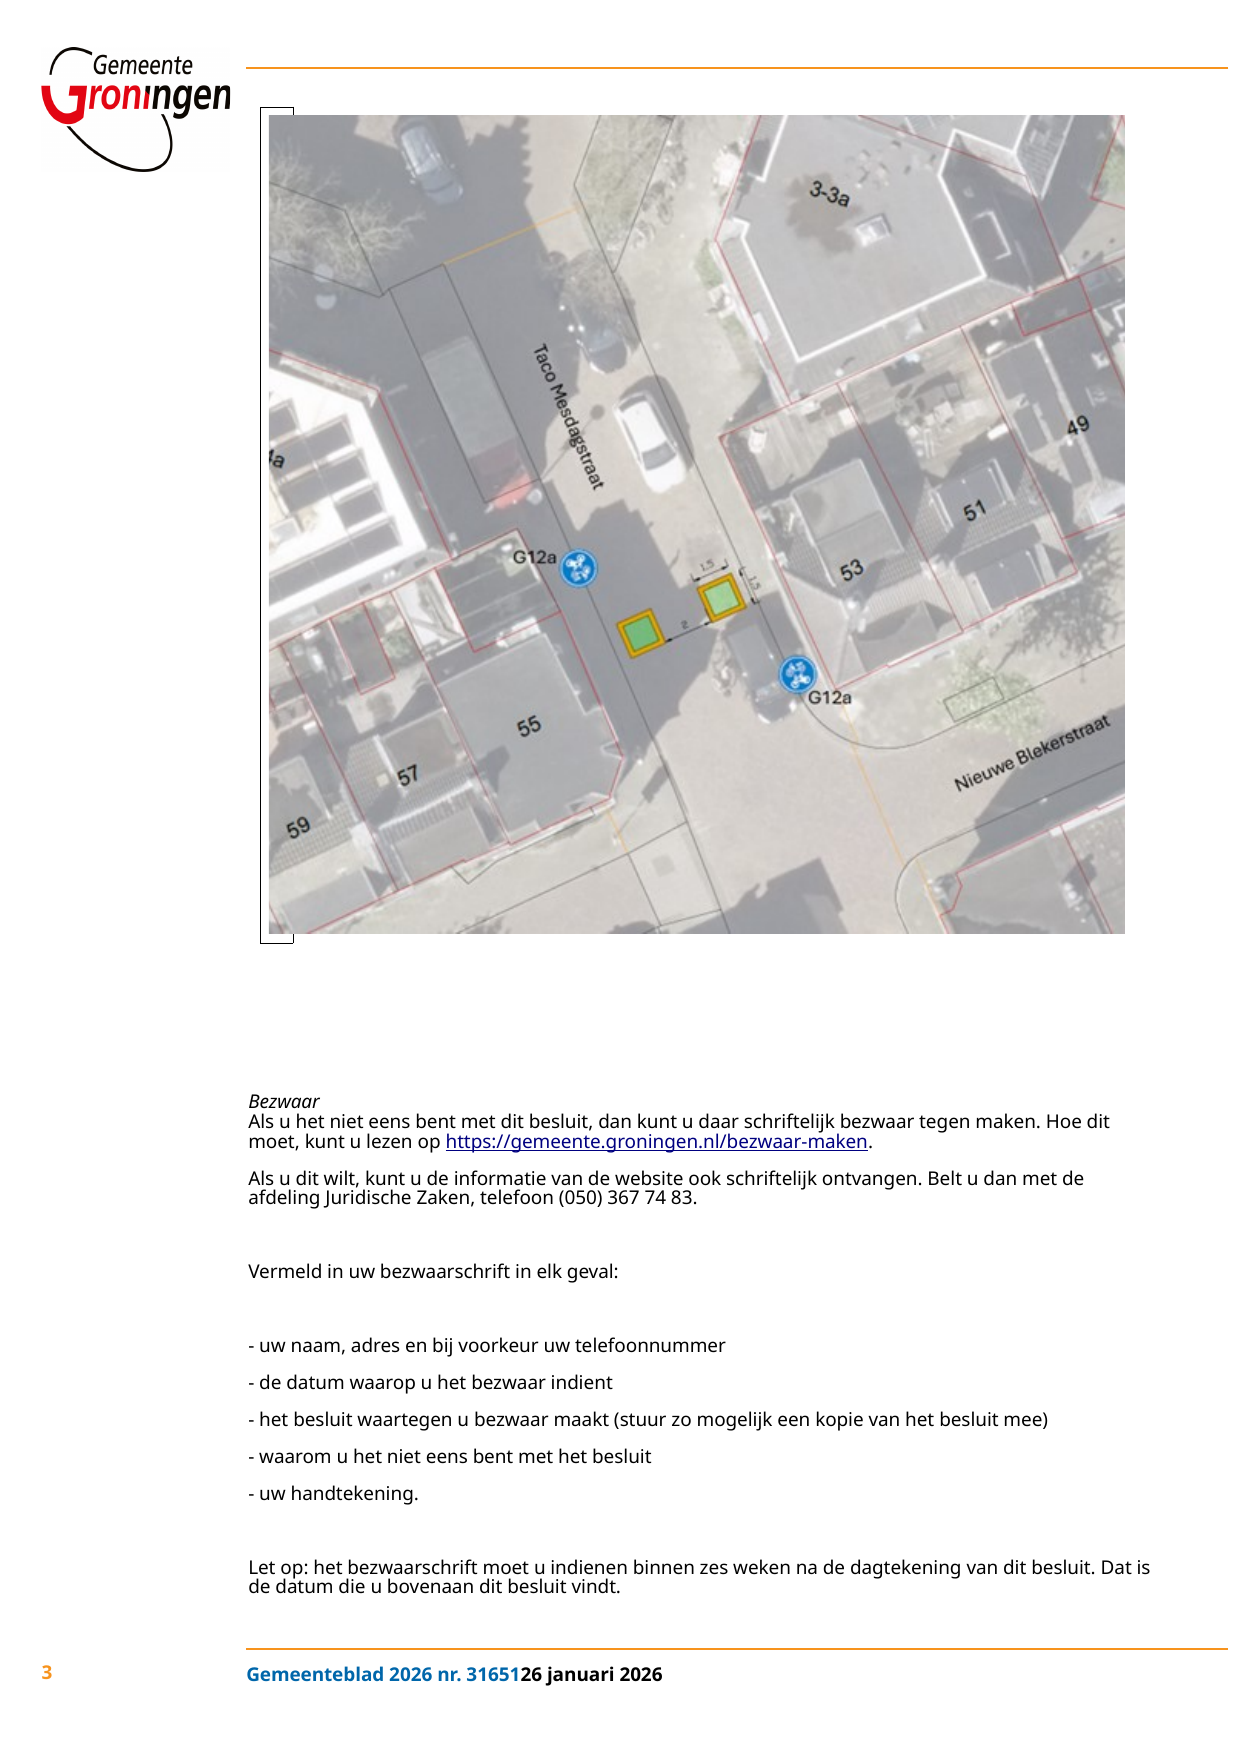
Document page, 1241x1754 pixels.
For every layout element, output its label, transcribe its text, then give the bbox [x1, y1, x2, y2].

text Bezwaar [248, 1088, 1152, 1113]
text Let op: het bezwaarschrift moet u indienen binnen zes weken na de dagtekening van dit besluit. Dat is de datum die u bovenaan dit besluit vindt. [248, 1559, 1152, 1597]
text - waarom u het niet eens bent met het besluit [248, 1448, 1152, 1467]
picture [268, 115, 1125, 934]
text Vermeld in uw bezwaarschrift in elk geval: [248, 1263, 1152, 1282]
text - uw handtekening. [248, 1485, 1152, 1504]
text Als u het niet eens bent met dit besluit, dan kunt u daar schriftelijk bezwaar tegen maken. Hoe dit moet, kunt u lezen op https://gemeente.groningen.nl/bezwaar-maken. [248, 1113, 1152, 1152]
text - de datum waarop u het bezwaar indient [248, 1374, 1152, 1393]
text - het besluit waartegen u bezwaar maakt (stuur zo mogelijk een kopie van het besluit mee) [248, 1411, 1152, 1430]
picture [41, 47, 231, 172]
text Als u dit wilt, kunt u de informatie van de website ook schriftelijk ontvangen. Belt u dan met de afdeling Juridische Zaken, telefoon (050) 367 74 83. [248, 1170, 1152, 1208]
text - uw naam, adres en bij voorkeur uw telefoonnummer [248, 1337, 1152, 1356]
